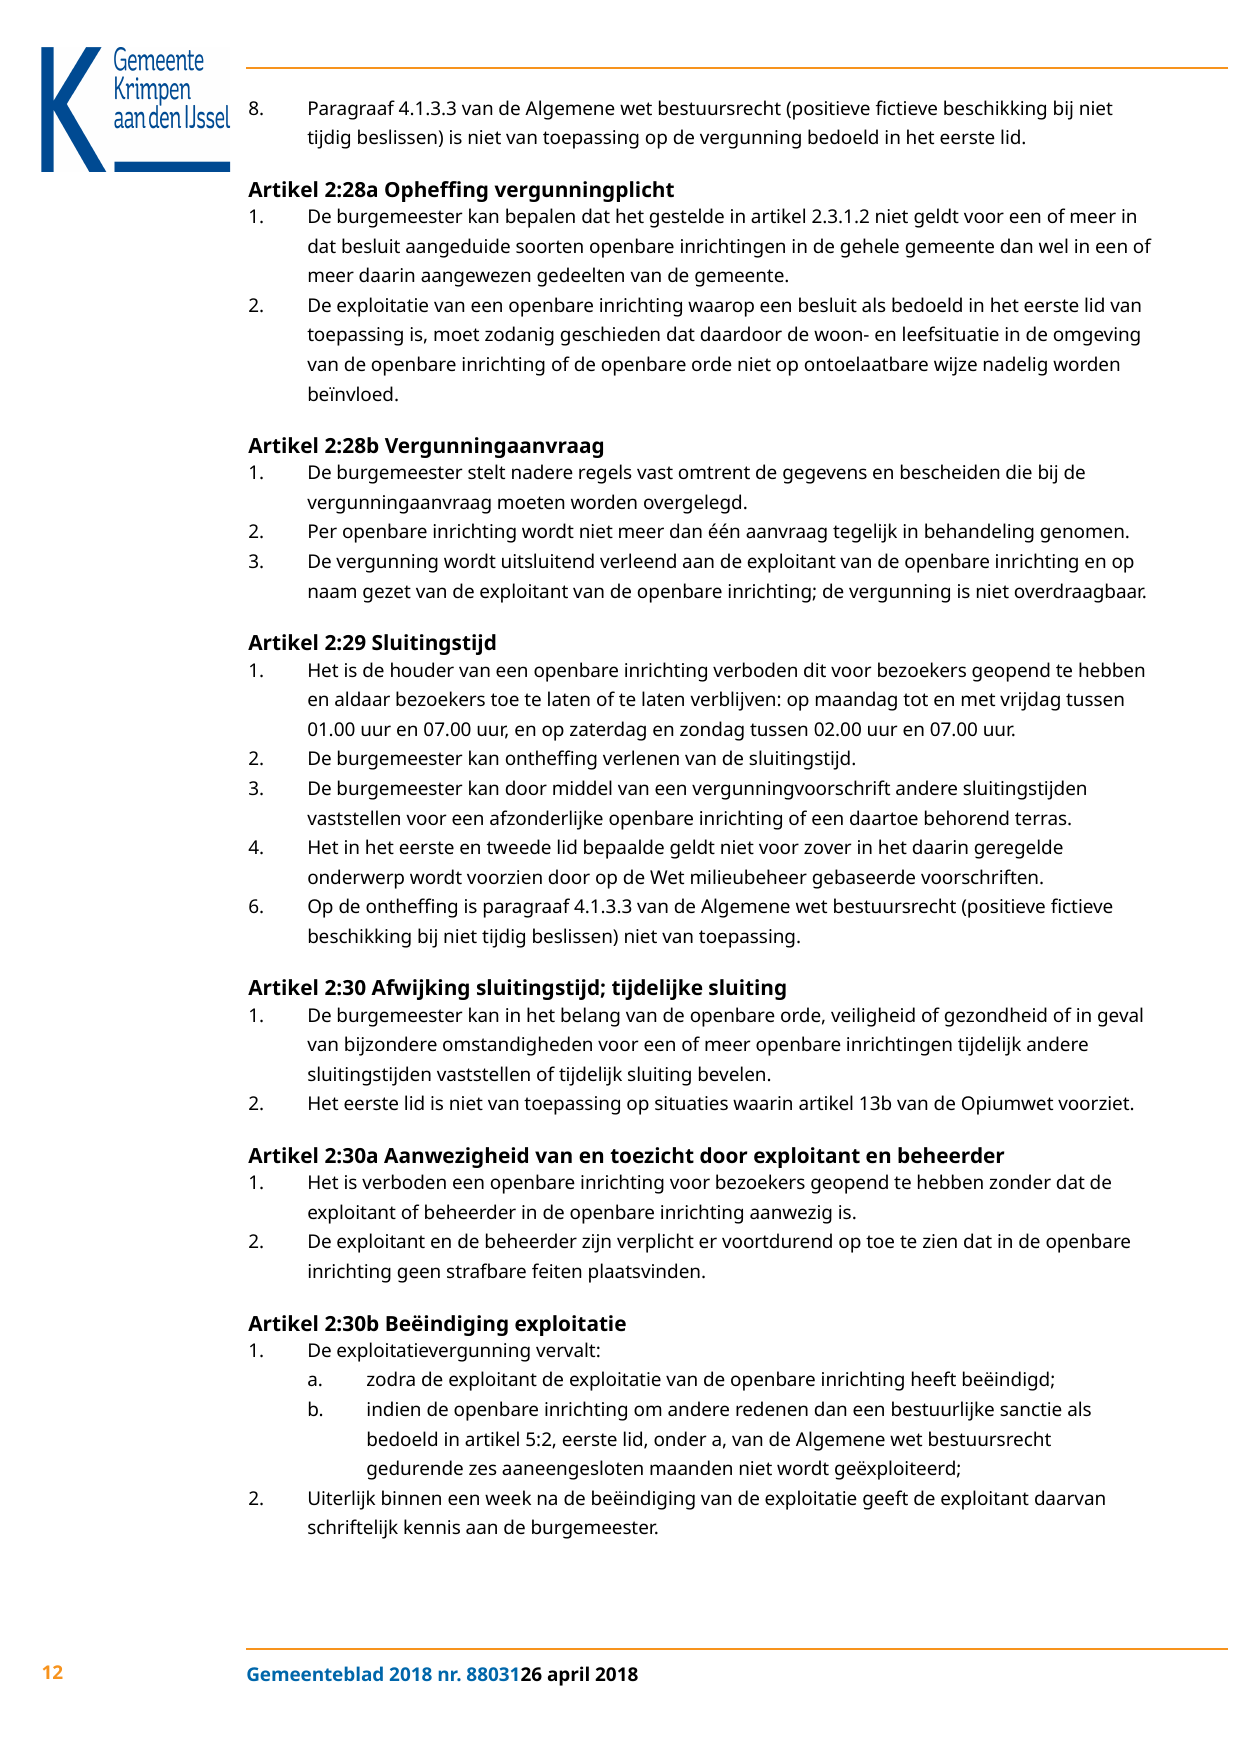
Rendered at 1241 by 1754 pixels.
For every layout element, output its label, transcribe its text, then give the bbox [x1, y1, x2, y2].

list indien de openbare inrichting om andere redenen dan een bestuurlijke sanctie als bedoeld in artikel 5:2, eerste lid, onder a, van de Algemene wet bestuursrecht gedurende zes aaneengesloten maanden niet wordt geëxploiteerd; [307, 1396, 1152, 1481]
text Artikel 2:28a Opheffing vergunningplicht [248, 175, 1152, 203]
list Paragraaf 4.1.3.3 van de Algemene wet bestuursrecht (positieve fictieve beschikking bij niet tijdig beslissen) is niet van toepassing op de vergunning bedoeld in het eerste lid. [248, 95, 1152, 150]
list De burgemeester kan door middel van een vergunningvoorschrift andere sluitingstijden vaststellen voor een afzonderlijke openbare inrichting of een daartoe behorend terras. [248, 775, 1152, 830]
list De exploitatievergunning vervalt: [248, 1337, 1152, 1363]
list De burgemeester stelt nadere regels vast omtrent de gegevens en bescheiden die bij de vergunningaanvraag moeten worden overgelegd. [248, 459, 1152, 515]
list De vergunning wordt uitsluitend verleend aan de exploitant van de openbare inrichting en op naam gezet van de exploitant van de openbare inrichting; de vergunning is niet overdraagbaar. [248, 548, 1152, 604]
list Het is de houder van een openbare inrichting verboden dit voor bezoekers geopend te hebben en aldaar bezoekers toe te laten of te laten verblijven: op maandag tot en met vrijdag tussen 01.00 uur en 07.00 uur, en op zaterdag en zondag tussen 02.00 uur en 07.00 uur. [248, 657, 1152, 742]
text Artikel 2:30b Beëindiging exploitatie [248, 1309, 1152, 1337]
list Uiterlijk binnen een week na de beëindiging van de exploitatie geeft de exploitant daarvan schriftelijk kennis aan de burgemeester. [248, 1485, 1152, 1540]
text Artikel 2:28b Vergunningaanvraag [248, 431, 1152, 459]
list De exploitant en de beheerder zijn verplicht er voortdurend op toe te zien dat in de openbare inrichting geen strafbare feiten plaatsvinden. [248, 1229, 1152, 1284]
text Artikel 2:29 Sluitingstijd [248, 628, 1152, 657]
list De exploitatie van een openbare inrichting waarop een besluit als bedoeld in het eerste lid van toepassing is, moet zodanig geschieden dat daardoor de woon- en leefsituatie in de omgeving van de openbare inrichting of de openbare orde niet op ontoelaatbare wijze nadelig worden beïnvloed. [248, 292, 1152, 406]
list Het is verboden een openbare inrichting voor bezoekers geopend te hebben zonder dat de exploitant of beheerder in de openbare inrichting aanwezig is. [248, 1169, 1152, 1225]
list De burgemeester kan in het belang van de openbare orde, veiligheid of gezondheid of in geval van bijzondere omstandigheden voor een of meer openbare inrichtingen tijdelijk andere sluitingstijden vaststellen of tijdelijk sluiting bevelen. [248, 1002, 1152, 1087]
list Op de ontheffing is paragraaf 4.1.3.3 van de Algemene wet bestuursrecht (positieve fictieve beschikking bij niet tijdig beslissen) niet van toepassing. [248, 893, 1152, 949]
picture [41, 47, 231, 172]
list Het eerste lid is niet van toepassing op situaties waarin artikel 13b van de Opiumwet voorziet. [248, 1091, 1152, 1116]
text Artikel 2:30a Aanwezigheid van en toezicht door exploitant en beheerder [248, 1141, 1152, 1169]
list zodra de exploitant de exploitatie van de openbare inrichting heeft beëindigd; [307, 1367, 1152, 1392]
list De burgemeester kan ontheffing verlenen van de sluitingstijd. [248, 746, 1152, 771]
list De burgemeester kan bepalen dat het gestelde in artikel 2.3.1.2 niet geldt voor een of meer in dat besluit aangeduide soorten openbare inrichtingen in de gehele gemeente dan wel in een of meer daarin aangewezen gedeelten van de gemeente. [248, 203, 1152, 288]
list Het in het eerste en tweede lid bepaalde geldt niet voor zover in het daarin geregelde onderwerp wordt voorzien door op de Wet milieubeheer gebaseerde voorschriften. [248, 834, 1152, 889]
text Artikel 2:30 Afwijking sluitingstijd; tijdelijke sluiting [248, 973, 1152, 1002]
list Per openbare inrichting wordt niet meer dan één aanvraag tegelijk in behandeling genomen. [248, 519, 1152, 544]
